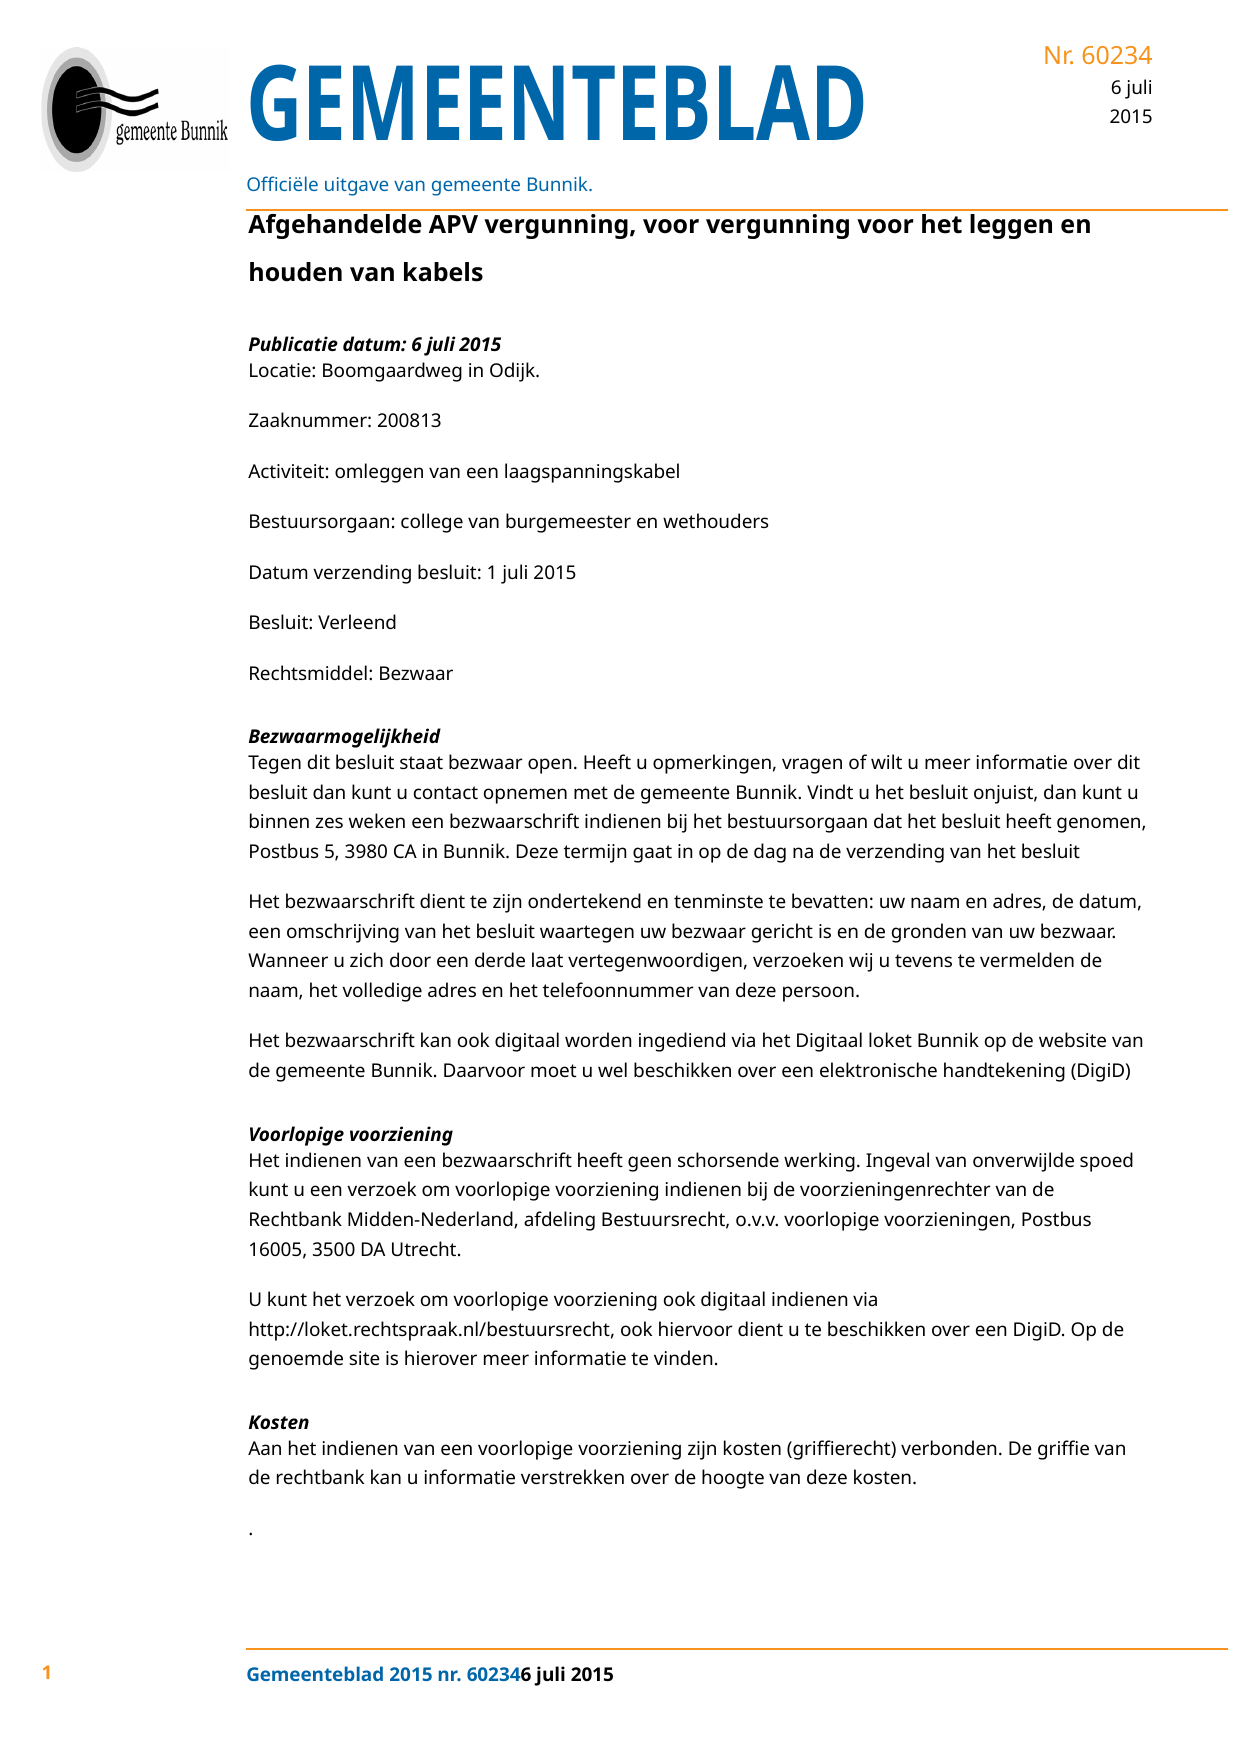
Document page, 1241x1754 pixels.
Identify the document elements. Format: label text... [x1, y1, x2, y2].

text Locatie: Boomgaardweg in Odijk. [248, 357, 1152, 383]
text Aan het indienen van een voorlopige voorziening zijn kosten (griffierecht) verbonden. De griffie van de rechtbank kan u informatie verstrekken over de hoogte van deze kosten. [248, 1435, 1152, 1490]
text U kunt het verzoek om voorlopige voorziening ook digitaal indienen via http://loket.rechtspraak.nl/bestuursrecht, ook hiervoor dient u te beschikken over een DigiD. Op de genoemde site is hierover meer informatie te vinden. [248, 1286, 1152, 1371]
text . [248, 1515, 1152, 1541]
text Datum verzending besluit: 1 juli 2015 [248, 559, 1152, 584]
text Het bezwaarschrift dient te zijn ondertekend en tenminste te bevatten: uw naam en adres, de datum, een omschrijving van het besluit waartegen uw bezwaar gericht is en de gronden van uw bezwaar. Wanneer u zich door een derde laat vertegenwoordigen, verzoeken wij u tevens te vermelden de naam, het volledige adres en het telefoonnummer van deze persoon. [248, 888, 1152, 1003]
text Voorlopige voorziening [248, 1121, 1152, 1147]
text Bestuursorgaan: college van burgemeester en wethouders [248, 508, 1152, 534]
text Zaaknummer: 200813 [248, 408, 1152, 433]
text Besluit: Verleend [248, 609, 1152, 635]
text Afgehandelde APV vergunning, voor vergunning voor het leggen en houden van kabels [248, 211, 1152, 288]
text Kosten [248, 1409, 1152, 1435]
text Rechtsmiddel: Bezwaar [248, 660, 1152, 685]
picture [41, 47, 231, 172]
text Het indienen van een bezwaarschrift heeft geen schorsende werking. Ingeval van onverwijlde spoed kunt u een verzoek om voorlopige voorziening indienen bij de voorzieningenrechter van de Rechtbank Midden-Nederland, afdeling Bestuursrecht, o.v.v. voorlopige voorzieningen, Postbus 16005, 3500 DA Utrecht. [248, 1147, 1152, 1261]
text Tegen dit besluit staat bezwaar open. Heeft u opmerkingen, vragen of wilt u meer informatie over dit besluit dan kunt u contact opnemen met de gemeente Bunnik. Vindt u het besluit onjuist, dan kunt u binnen zes weken een bezwaarschrift indienen bij het bestuursorgaan dat het besluit heeft genomen, Postbus 5, 3980 CA in Bunnik. Deze termijn gaat in op de dag na de verzending van het besluit [248, 749, 1152, 864]
text Het bezwaarschrift kan ook digitaal worden ingediend via het Digitaal loket Bunnik op de website van de gemeente Bunnik. Daarvoor moet u wel beschikken over een elektronische handtekening (DigiD) [248, 1028, 1152, 1083]
text Activiteit: omleggen van een laagspanningskabel [248, 458, 1152, 484]
text Publicatie datum: 6 juli 2015 [248, 331, 1152, 357]
text Bezwaarmogelijkheid [248, 724, 1152, 749]
